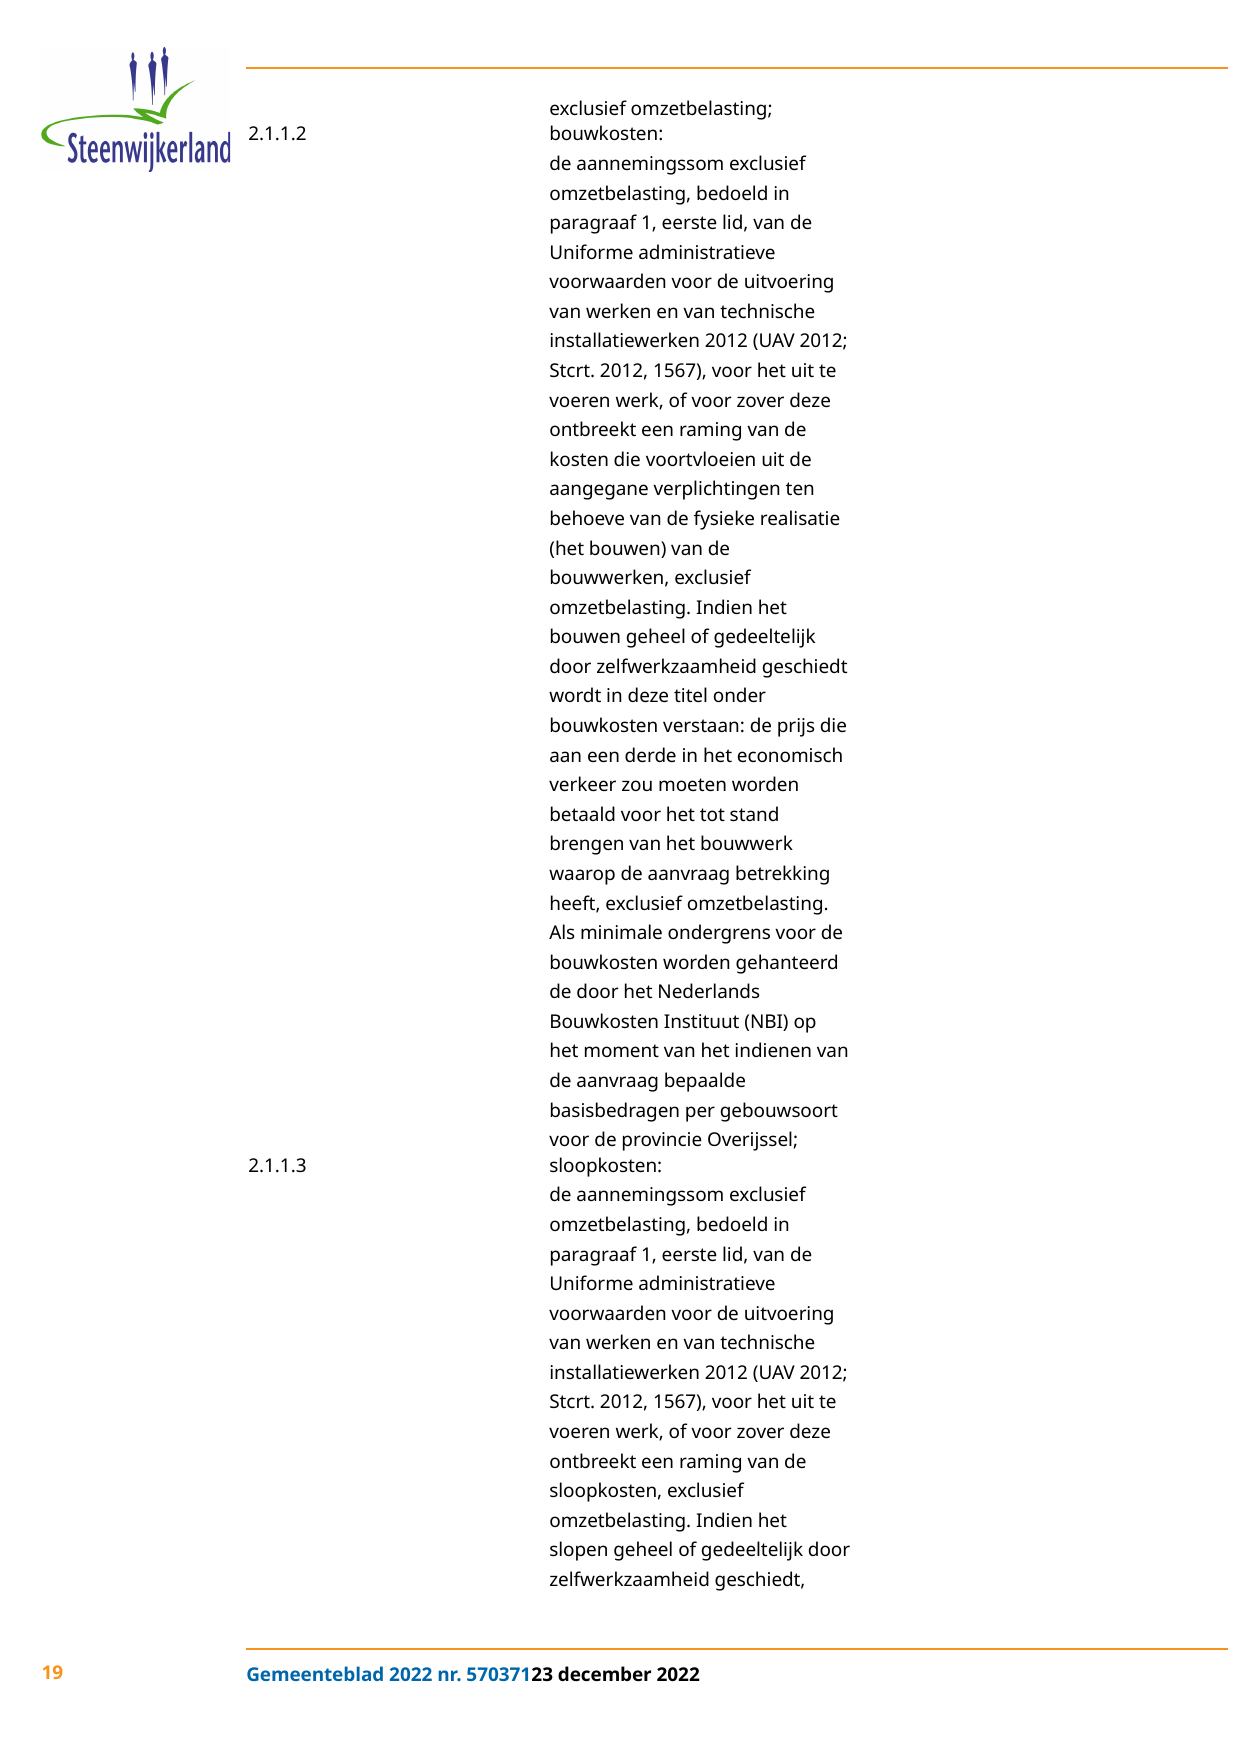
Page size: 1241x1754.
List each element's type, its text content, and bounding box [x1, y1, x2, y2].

table_cell 2.1.1.2 [248, 121, 549, 1152]
table_cell sloopkosten: de aannemingssom exclusief omzetbelasting, bedoeld in paragraaf 1, eerste lid, van de Uniforme administratieve voorwaarden voor de uitvoering van werken en van technische installatiewerken 2012 (UAV 2012; Stcrt. 2012, 1567), voor het uit te voeren werk, of voor zover deze ontbreekt een raming van de sloopkosten, exclusief omzetbelasting. Indien het slopen geheel of gedeeltelijk door zelfwerkzaamheid geschiedt, [549, 1152, 850, 1592]
table_cell 2.1.1.3 [248, 1152, 549, 1592]
table_cell [850, 1152, 1152, 1592]
table_cell [248, 95, 549, 121]
table_cell [850, 95, 1152, 121]
table_cell exclusief omzetbelasting; [549, 95, 850, 121]
picture [41, 47, 231, 172]
table_cell bouwkosten: de aannemingssom exclusief omzetbelasting, bedoeld in paragraaf 1, eerste lid, van de Uniforme administratieve voorwaarden voor de uitvoering van werken en van technische installatiewerken 2012 (UAV 2012; Stcrt. 2012, 1567), voor het uit te voeren werk, of voor zover deze ontbreekt een raming van de kosten die voortvloeien uit de aangegane verplichtingen ten behoeve van de fysieke realisatie (het bouwen) van de bouwwerken, exclusief omzetbelasting. Indien het bouwen geheel of gedeeltelijk door zelfwerkzaamheid geschiedt wordt in deze titel onder bouwkosten verstaan: de prijs die aan een derde in het economisch verkeer zou moeten worden betaald voor het tot stand brengen van het bouwwerk waarop de aanvraag betrekking heeft, exclusief omzetbelasting. Als minimale ondergrens voor de bouwkosten worden gehanteerd de door het Nederlands Bouwkosten Instituut (NBI) op het moment van het indienen van de aanvraag bepaalde basisbedragen per gebouwsoort voor de provincie Overijssel; [549, 121, 850, 1152]
table_cell [850, 121, 1152, 1152]
